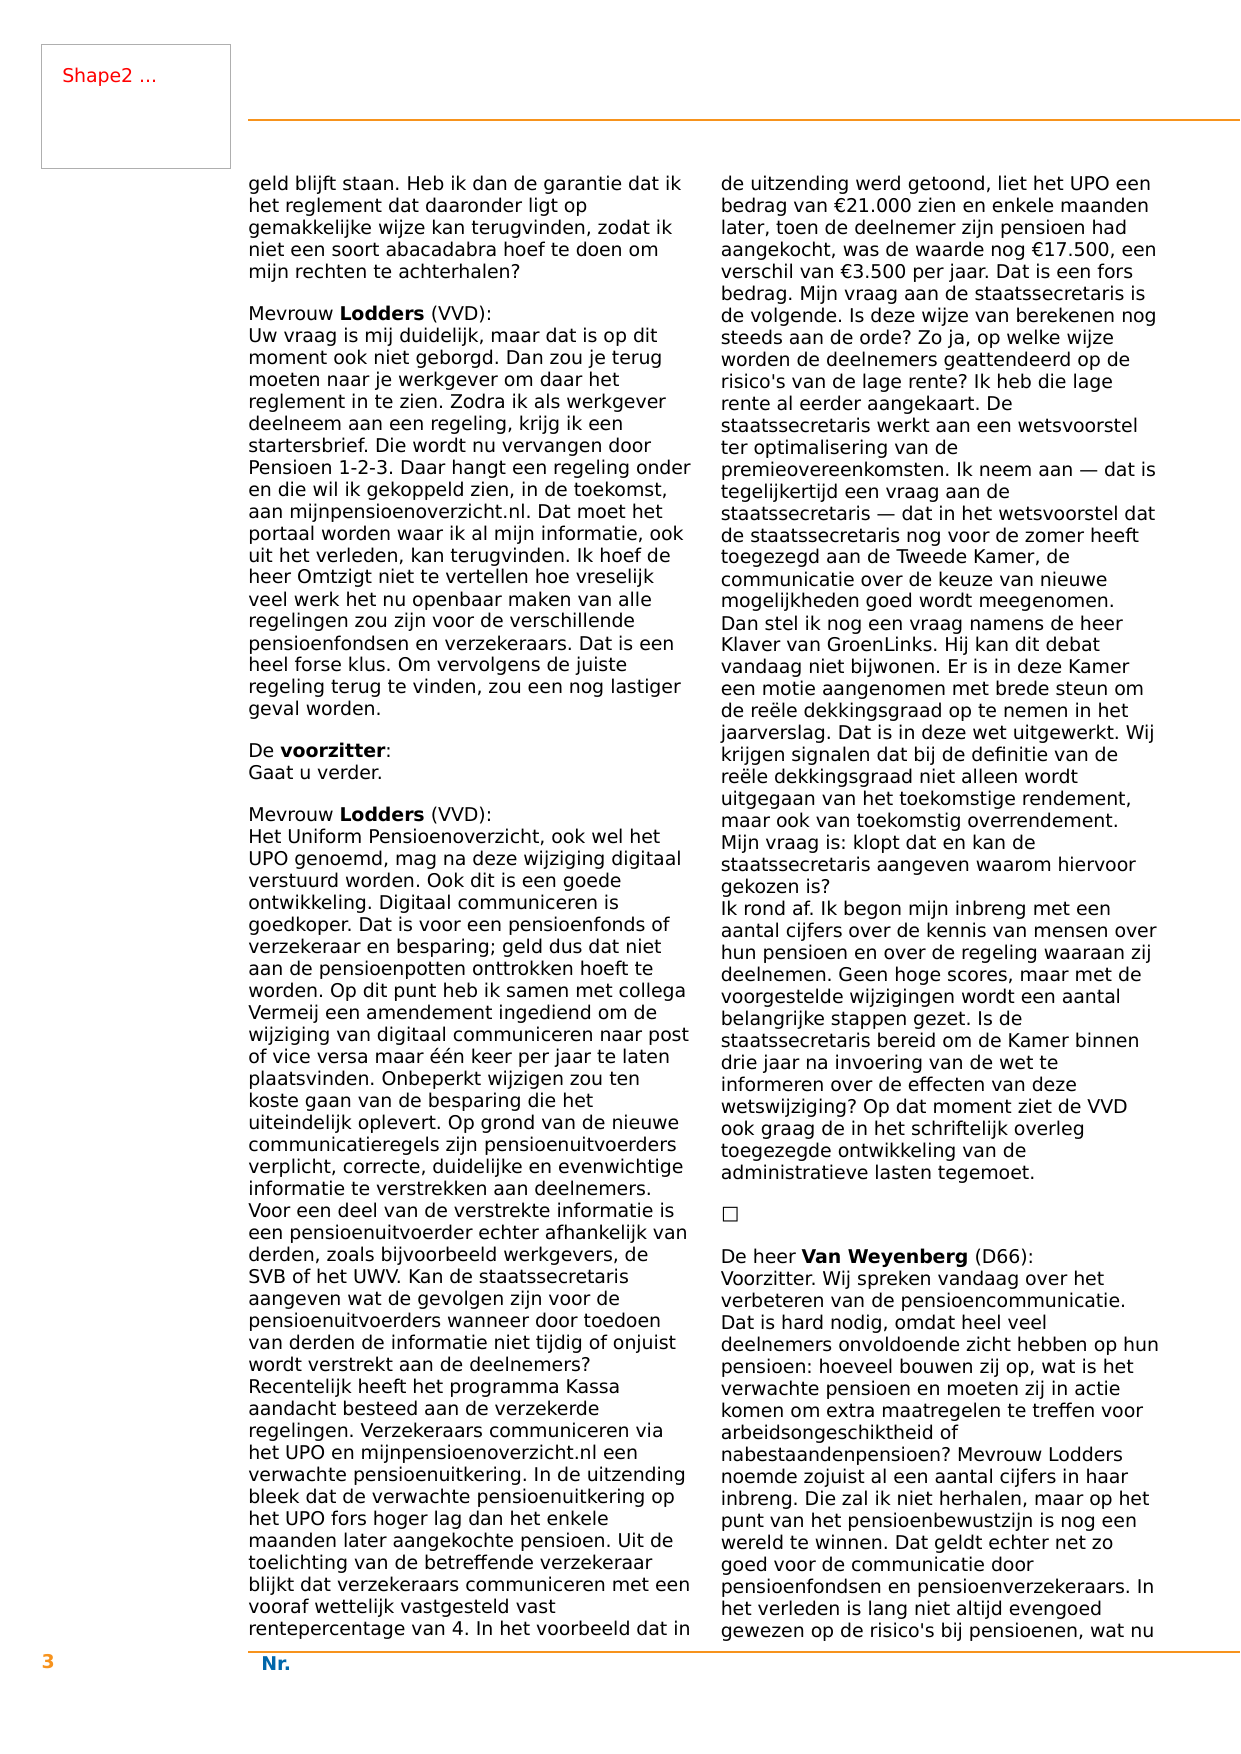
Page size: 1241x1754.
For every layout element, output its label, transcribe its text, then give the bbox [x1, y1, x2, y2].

text ⬜ [721, 1204, 1163, 1226]
text de uitzending werd getoond, liet het UPO een bedrag van €21.000 zien en enkele maanden later, toen de deelnemer zijn pensioen had aangekocht, was de waarde nog €17.500, een verschil van €3.500 per jaar. Dat is een fors bedrag. Mijn vraag aan de staatssecretaris is de volgende. Is deze wijze van berekenen nog steeds aan de orde? Zo ja, op welke wijze worden de deelnemers geattendeerd op de risico's van de lage rente? Ik heb die lage rente al eerder aangekaart. De staatssecretaris werkt aan een wetsvoorstel ter optimalisering van de premieovereenkomsten. Ik neem aan — dat is tegelijkertijd een vraag aan de staatssecretaris — dat in het wetsvoorstel dat de staatssecretaris nog voor de zomer heeft toegezegd aan de Tweede Kamer, de communicatie over de keuze van nieuwe mogelijkheden goed wordt meegenomen. [721, 173, 1163, 612]
text Mevrouw Lodders (VVD): [248, 804, 691, 826]
text De voorzitter: [248, 740, 691, 762]
text Uw vraag is mij duidelijk, maar dat is op dit moment ook niet geborgd. Dan zou je terug moeten naar je werkgever om daar het reglement in te zien. Zodra ik als werkgever deelneem aan een regeling, krijg ik een startersbrief. Die wordt nu vervangen door Pensioen 1-2-3. Daar hangt een regeling onder en die wil ik gekoppeld zien, in de toekomst, aan mijnpensioenoverzicht.nl. Dat moet het portaal worden waar ik al mijn informatie, ook uit het verleden, kan terugvinden. Ik hoef de heer Omtzigt niet te vertellen hoe vreselijk veel werk het nu openbaar maken van alle regelingen zou zijn voor de verschillende pensioenfondsen en verzekeraars. Dat is een heel forse klus. Om vervolgens de juiste regeling terug te vinden, zou een nog lastiger geval worden. [248, 325, 691, 720]
text De heer Van Weyenberg (D66): [721, 1246, 1163, 1268]
text Voorzitter. Wij spreken vandaag over het verbeteren van de pensioencommunicatie. Dat is hard nodig, omdat heel veel deelnemers onvoldoende zicht hebben op hun pensioen: hoeveel bouwen zij op, wat is het verwachte pensioen en moeten zij in actie komen om extra maatregelen te treffen voor arbeidsongeschiktheid of nabestaandenpensioen? Mevrouw Lodders noemde zojuist al een aantal cijfers in haar inbreng. Die zal ik niet herhalen, maar op het punt van het pensioenbewustzijn is nog een wereld te winnen. Dat geldt echter net zo goed voor de communicatie door pensioenfondsen en pensioenverzekeraars. In het verleden is lang niet altijd evengoed gewezen op de risico's bij pensioenen, wat nu [721, 1268, 1163, 1641]
text Recentelijk heeft het programma Kassa aandacht besteed aan de verzekerde regelingen. Verzekeraars communiceren via het UPO en mijnpensioenoverzicht.nl een verwachte pensioenuitkering. In de uitzending bleek dat de verwachte pensioenuitkering op het UPO fors hoger lag dan het enkele maanden later aangekochte pensioen. Uit de toelichting van de betreffende verzekeraar blijkt dat verzekeraars communiceren met een vooraf wettelijk vastgesteld vast rentepercentage van 4. In het voorbeeld dat in [248, 1376, 691, 1639]
text Ik rond af. Ik begon mijn inbreng met een aantal cijfers over de kennis van mensen over hun pensioen en over de regeling waaraan zij deelnemen. Geen hoge scores, maar met de voorgestelde wijzigingen wordt een aantal belangrijke stappen gezet. Is de staatssecretaris bereid om de Kamer binnen drie jaar na invoering van de wet te informeren over de effecten van deze wetswijziging? Op dat moment ziet de VVD ook graag de in het schriftelijk overleg toegezegde ontwikkeling van de administratieve lasten tegemoet. [721, 898, 1163, 1184]
text geld blijft staan. Heb ik dan de garantie dat ik het reglement dat daaronder ligt op gemakkelijke wijze kan terugvinden, zodat ik niet een soort abacadabra hoef te doen om mijn rechten te achterhalen? [248, 173, 691, 283]
text Mevrouw Lodders (VVD): [248, 303, 691, 325]
text Gaat u verder. [248, 762, 691, 784]
text Het Uniform Pensioenoverzicht, ook wel het UPO genoemd, mag na deze wijziging digitaal verstuurd worden. Ook dit is een goede ontwikkeling. Digitaal communiceren is goedkoper. Dat is voor een pensioenfonds of verzekeraar en besparing; geld dus dat niet aan de pensioenpotten onttrokken hoeft te worden. Op dit punt heb ik samen met collega Vermeij een amendement ingediend om de wijziging van digitaal communiceren naar post of vice versa maar één keer per jaar te laten plaatsvinden. Onbeperkt wijzigen zou ten koste gaan van de besparing die het uiteindelijk oplevert. Op grond van de nieuwe communicatieregels zijn pensioenuitvoerders verplicht, correcte, duidelijke en evenwichtige informatie te verstrekken aan deelnemers. Voor een deel van de verstrekte informatie is een pensioenuitvoerder echter afhankelijk van derden, zoals bijvoorbeeld werkgevers, de SVB of het UWV. Kan de staatssecretaris aangeven wat de gevolgen zijn voor de pensioenuitvoerders wanneer door toedoen van derden de informatie niet tijdig of onjuist wordt verstrekt aan de deelnemers? [248, 826, 691, 1376]
text Dan stel ik nog een vraag namens de heer Klaver van GroenLinks. Hij kan dit debat vandaag niet bijwonen. Er is in deze Kamer een motie aangenomen met brede steun om de reële dekkingsgraad op te nemen in het jaarverslag. Dat is in deze wet uitgewerkt. Wij krijgen signalen dat bij de definitie van de reële dekkingsgraad niet alleen wordt uitgegaan van het toekomstige rendement, maar ook van toekomstig overrendement. Mijn vraag is: klopt dat en kan de staatssecretaris aangeven waarom hiervoor gekozen is? [721, 612, 1163, 898]
